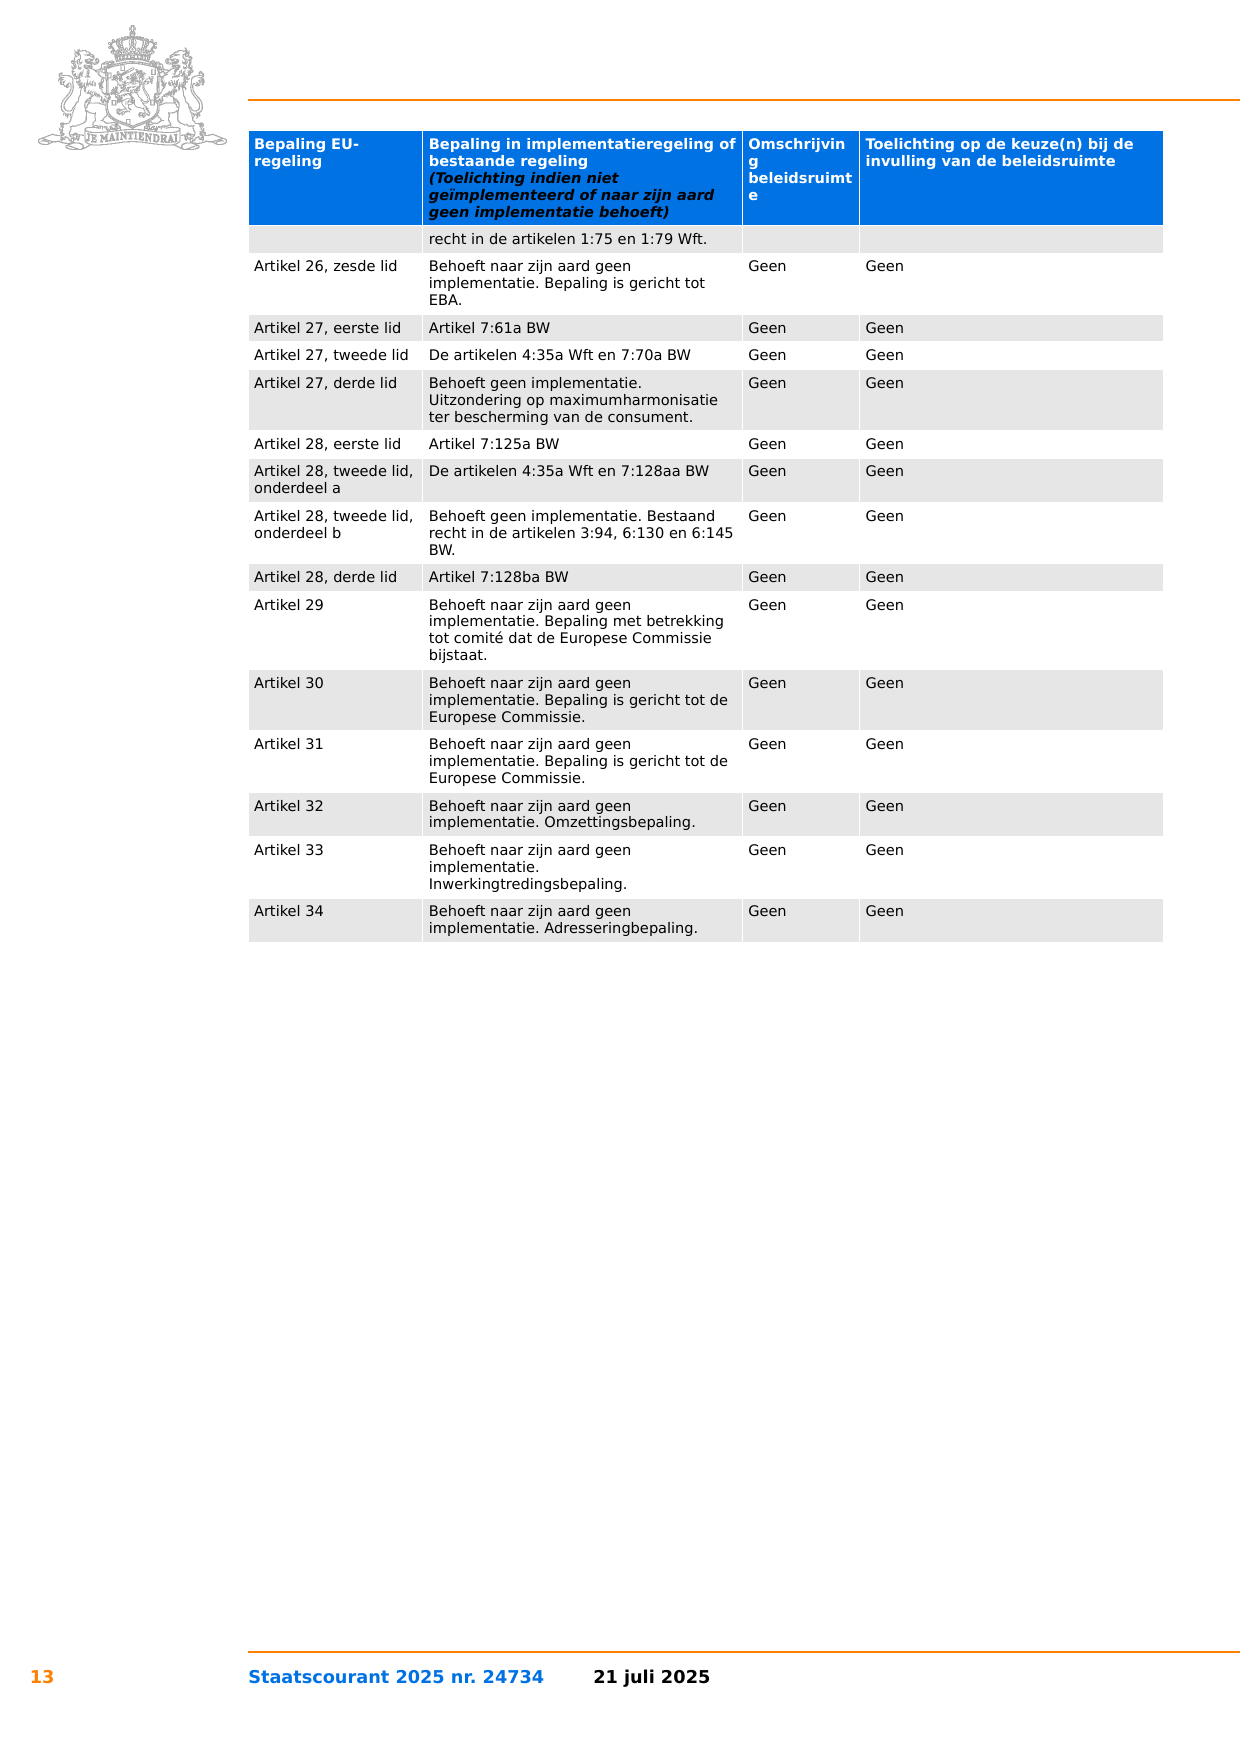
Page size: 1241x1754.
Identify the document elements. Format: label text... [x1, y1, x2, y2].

table_cell Geen [860, 793, 1163, 836]
table_cell Artikel 27, eerste lid [249, 315, 422, 341]
table_cell Geen [860, 459, 1163, 502]
table_cell Artikel 26, zesde lid [249, 254, 422, 314]
table_cell Behoeft naar zijn aard geen implementatie. Bepaling is gericht tot EBA. [423, 254, 742, 314]
table_cell De artikelen 4:35a Wft en 7:70a BW [423, 343, 742, 369]
table_cell Geen [860, 503, 1163, 563]
table_cell Behoeft naar zijn aard geen implementatie. Adresseringbepaling. [423, 899, 742, 942]
table_cell [860, 226, 1163, 253]
table_header Bepaling in implementatieregeling of bestaande regeling (Toelichting indien niet geïmplementeerd of naar zijn aard geen implementatie behoeft) [423, 131, 742, 225]
table_cell Geen [743, 670, 859, 730]
table_cell Geen [860, 731, 1163, 792]
table_cell Behoeft naar zijn aard geen implementatie. Bepaling met betrekking tot comité dat de Europese Commissie bijstaat. [423, 592, 742, 669]
table_cell Behoeft geen implementatie. Bestaand recht in de artikelen 3:94, 6:130 en 6:145 BW. [423, 503, 742, 563]
table_cell Geen [860, 899, 1163, 942]
table_cell Geen [860, 343, 1163, 369]
table_cell Geen [743, 503, 859, 563]
table_cell [249, 226, 422, 253]
table_cell [743, 226, 859, 253]
table_header Bepaling EU-regeling [249, 131, 422, 225]
table_cell Geen [743, 731, 859, 792]
table_cell Artikel 33 [249, 837, 422, 897]
table_cell Artikel 34 [249, 899, 422, 942]
table_cell Geen [860, 315, 1163, 341]
table_cell Artikel 7:125a BW [423, 431, 742, 457]
table_cell Geen [860, 564, 1163, 591]
table_cell Artikel 29 [249, 592, 422, 669]
table_cell Geen [860, 431, 1163, 457]
table_cell Geen [860, 592, 1163, 669]
table_cell Artikel 32 [249, 793, 422, 836]
table_cell Geen [743, 793, 859, 836]
table_cell Geen [743, 343, 859, 369]
table_cell Behoeft geen implementatie. Uitzondering op maximumharmonisatie ter bescherming van de consument. [423, 370, 742, 430]
table_cell Behoeft naar zijn aard geen implementatie. Bepaling is gericht tot de Europese Commissie. [423, 731, 742, 792]
table_cell Behoeft naar zijn aard geen implementatie. Omzettingsbepaling. [423, 793, 742, 836]
table_header Omschrijving beleidsruimte [743, 131, 859, 225]
table_cell Geen [860, 370, 1163, 430]
table_cell Geen [743, 431, 859, 457]
table_cell Artikel 30 [249, 670, 422, 730]
table_cell Artikel 28, tweede lid, onderdeel a [249, 459, 422, 502]
table_cell recht in de artikelen 1:75 en 1:79 Wft. [423, 226, 742, 253]
table_cell Geen [743, 899, 859, 942]
table_header Toelichting op de keuze(n) bij de invulling van de beleidsruimte [860, 131, 1163, 225]
table_cell Geen [743, 315, 859, 341]
table_cell De artikelen 4:35a Wft en 7:128aa BW [423, 459, 742, 502]
table_cell Artikel 28, derde lid [249, 564, 422, 591]
table_cell Behoeft naar zijn aard geen implementatie. Bepaling is gericht tot de Europese Commissie. [423, 670, 742, 730]
table_cell Artikel 27, tweede lid [249, 343, 422, 369]
table_cell Geen [743, 254, 859, 314]
table_cell Geen [743, 459, 859, 502]
table_cell Behoeft naar zijn aard geen implementatie. Inwerkingtredingsbepaling. [423, 837, 742, 897]
table_cell Geen [860, 670, 1163, 730]
table_cell Geen [743, 370, 859, 430]
table_cell Artikel 28, tweede lid, onderdeel b [249, 503, 422, 563]
table_cell Geen [860, 254, 1163, 314]
table_cell Geen [743, 564, 859, 591]
table_cell Artikel 28, eerste lid [249, 431, 422, 457]
table_cell Geen [860, 837, 1163, 897]
table_cell Artikel 7:61a BW [423, 315, 742, 341]
table_cell Geen [743, 837, 859, 897]
table_cell Geen [743, 592, 859, 669]
table_cell Artikel 31 [249, 731, 422, 792]
table_cell Artikel 27, derde lid [249, 370, 422, 430]
picture [38, 25, 227, 150]
table_cell Artikel 7:128ba BW [423, 564, 742, 591]
